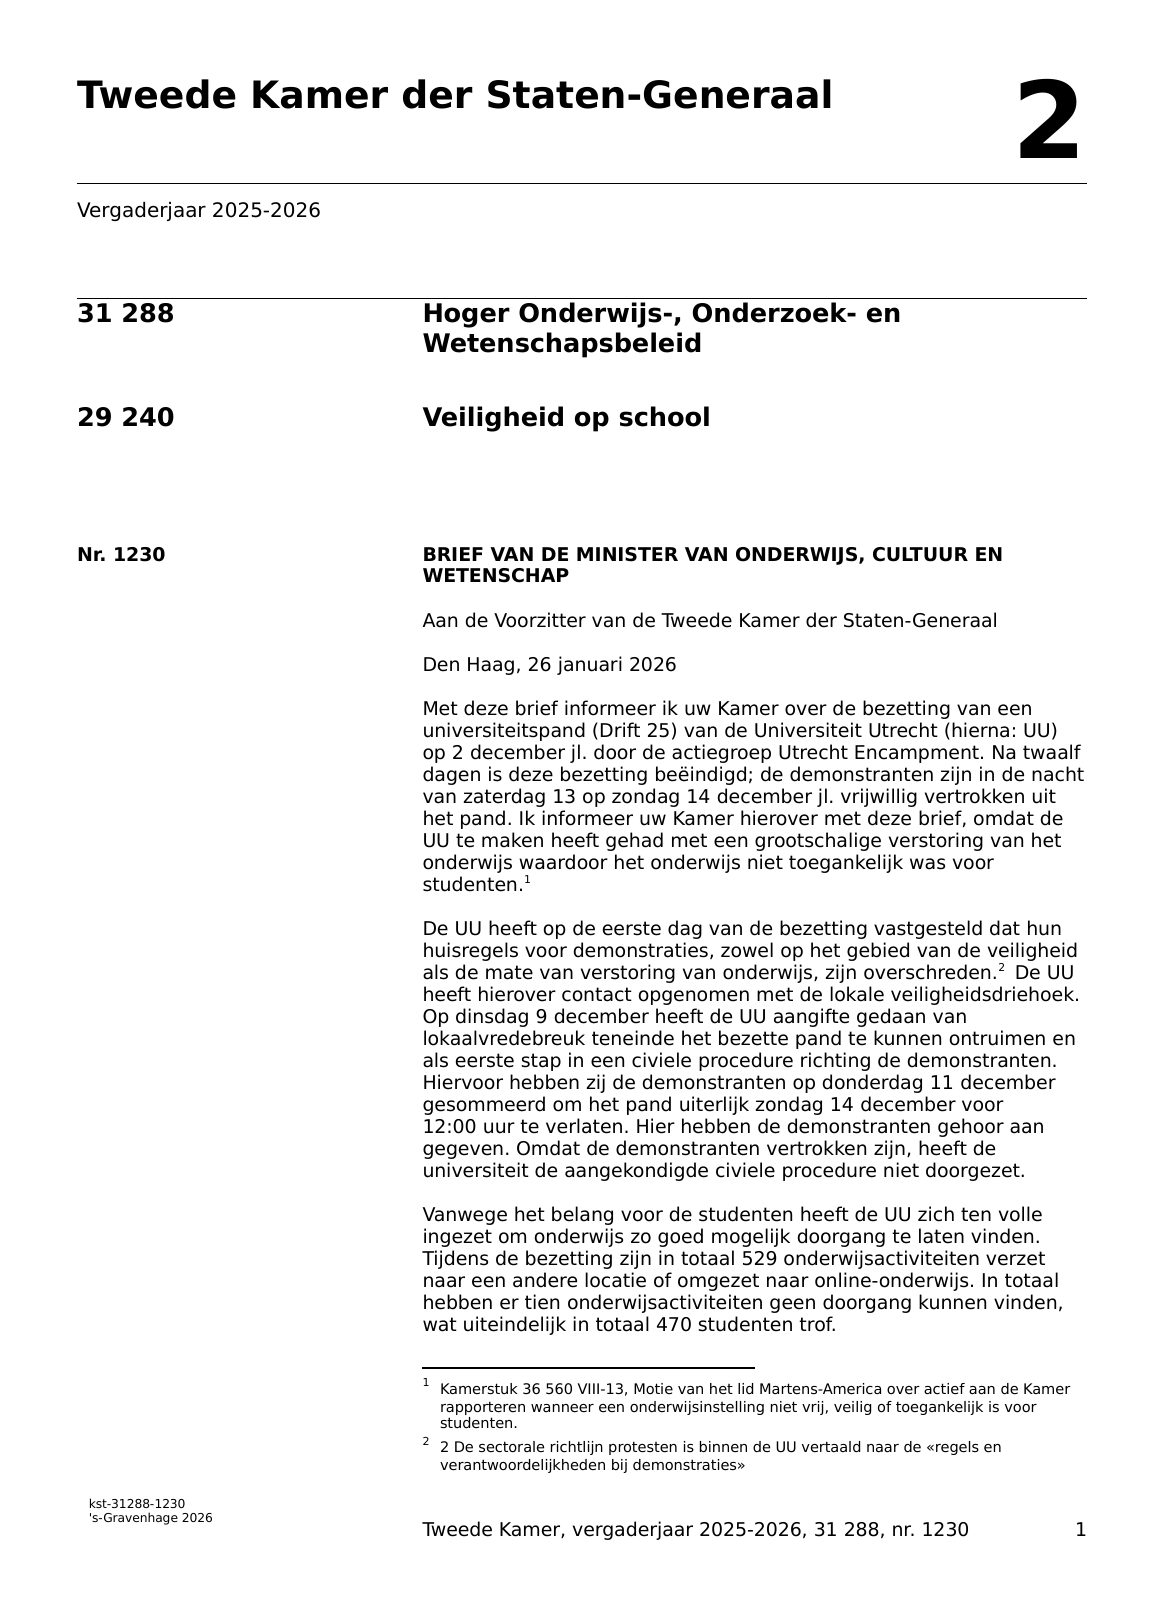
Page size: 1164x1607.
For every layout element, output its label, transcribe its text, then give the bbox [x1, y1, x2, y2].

text 's-Gravenhage 2026 [88, 1511, 323, 1525]
subtitle 29 240 Veiligheid op school [77, 403, 1087, 432]
text 2 De sectorale richtlijn protesten is binnen de UU vertaald naar de «regels en verantwoordelijkheden bij demonstraties» [422, 1435, 1087, 1474]
table_cell Vergaderjaar 2025-2026 [77, 184, 1087, 298]
subtitle Nr. 1230 BRIEF VAN DE MINISTER VAN ONDERWIJS, CULTUUR EN WETENSCHAP [77, 543, 1087, 587]
text Aan de Voorzitter van de Tweede Kamer der Staten-Generaal [422, 609, 1087, 632]
text Kamerstuk 36 560 VIII-13, Motie van het lid Martens-America over actief aan de Kamer rapporteren wanneer een onderwijsinstelling niet vrij, veilig of toegankelijk is voor studenten. [422, 1377, 1087, 1432]
table_header 2 [886, 59, 1087, 183]
text Met deze brief informeer ik uw Kamer over de bezetting van een universiteitspand (Drift 25) van de Universiteit Utrecht (hierna: UU) op 2 december jl. door de actiegroep Utrecht Encampment. Na twaalf dagen is deze bezetting beëindigd; de demonstranten zijn in de nacht van zaterdag 13 op zondag 14 december jl. vrijwillig vertrokken uit het pand. Ik informeer uw Kamer hierover met deze brief, omdat de UU te maken heeft gehad met een grootschalige verstoring van het onderwijs waardoor het onderwijs niet toegankelijk was voor studenten. [422, 698, 1087, 896]
text Den Haag, 26 januari 2026 [422, 654, 1087, 676]
text kst-31288-1230 [88, 1497, 323, 1511]
table_header Tweede Kamer der Staten-Generaal [77, 59, 886, 183]
text Vanwege het belang voor de studenten heeft de UU zich ten volle ingezet om onderwijs zo goed mogelijk doorgang te laten vinden. Tijdens de bezetting zijn in totaal 529 onderwijsactiviteiten verzet naar een andere locatie of omgezet naar online-onderwijs. In totaal hebben er tien onderwijsactiviteiten geen doorgang kunnen vinden, wat uiteindelijk in totaal 470 studenten trof. [422, 1204, 1087, 1336]
subtitle 31 288 Hoger Onderwijs-, Onderzoek- en Wetenschapsbeleid [77, 299, 1087, 358]
text De UU heeft op de eerste dag van de bezetting vastgesteld dat hun huisregels voor demonstraties, zowel op het gebied van de veiligheid als de mate van verstoring van onderwijs, zijn overschreden. De UU heeft hierover contact opgenomen met de lokale veiligheidsdriehoek. Op dinsdag 9 december heeft de UU aangifte gedaan van lokaalvredebreuk teneinde het bezette pand te kunnen ontruimen en als eerste stap in een civiele procedure richting de demonstranten. Hiervoor hebben zij de demonstranten op donderdag 11 december gesommeerd om het pand uiterlijk zondag 14 december voor 12:00 uur te verlaten. Hier hebben de demonstranten gehoor aan gegeven. Omdat de demonstranten vertrokken zijn, heeft de universiteit de aangekondigde civiele procedure niet doorgezet. [422, 918, 1087, 1182]
